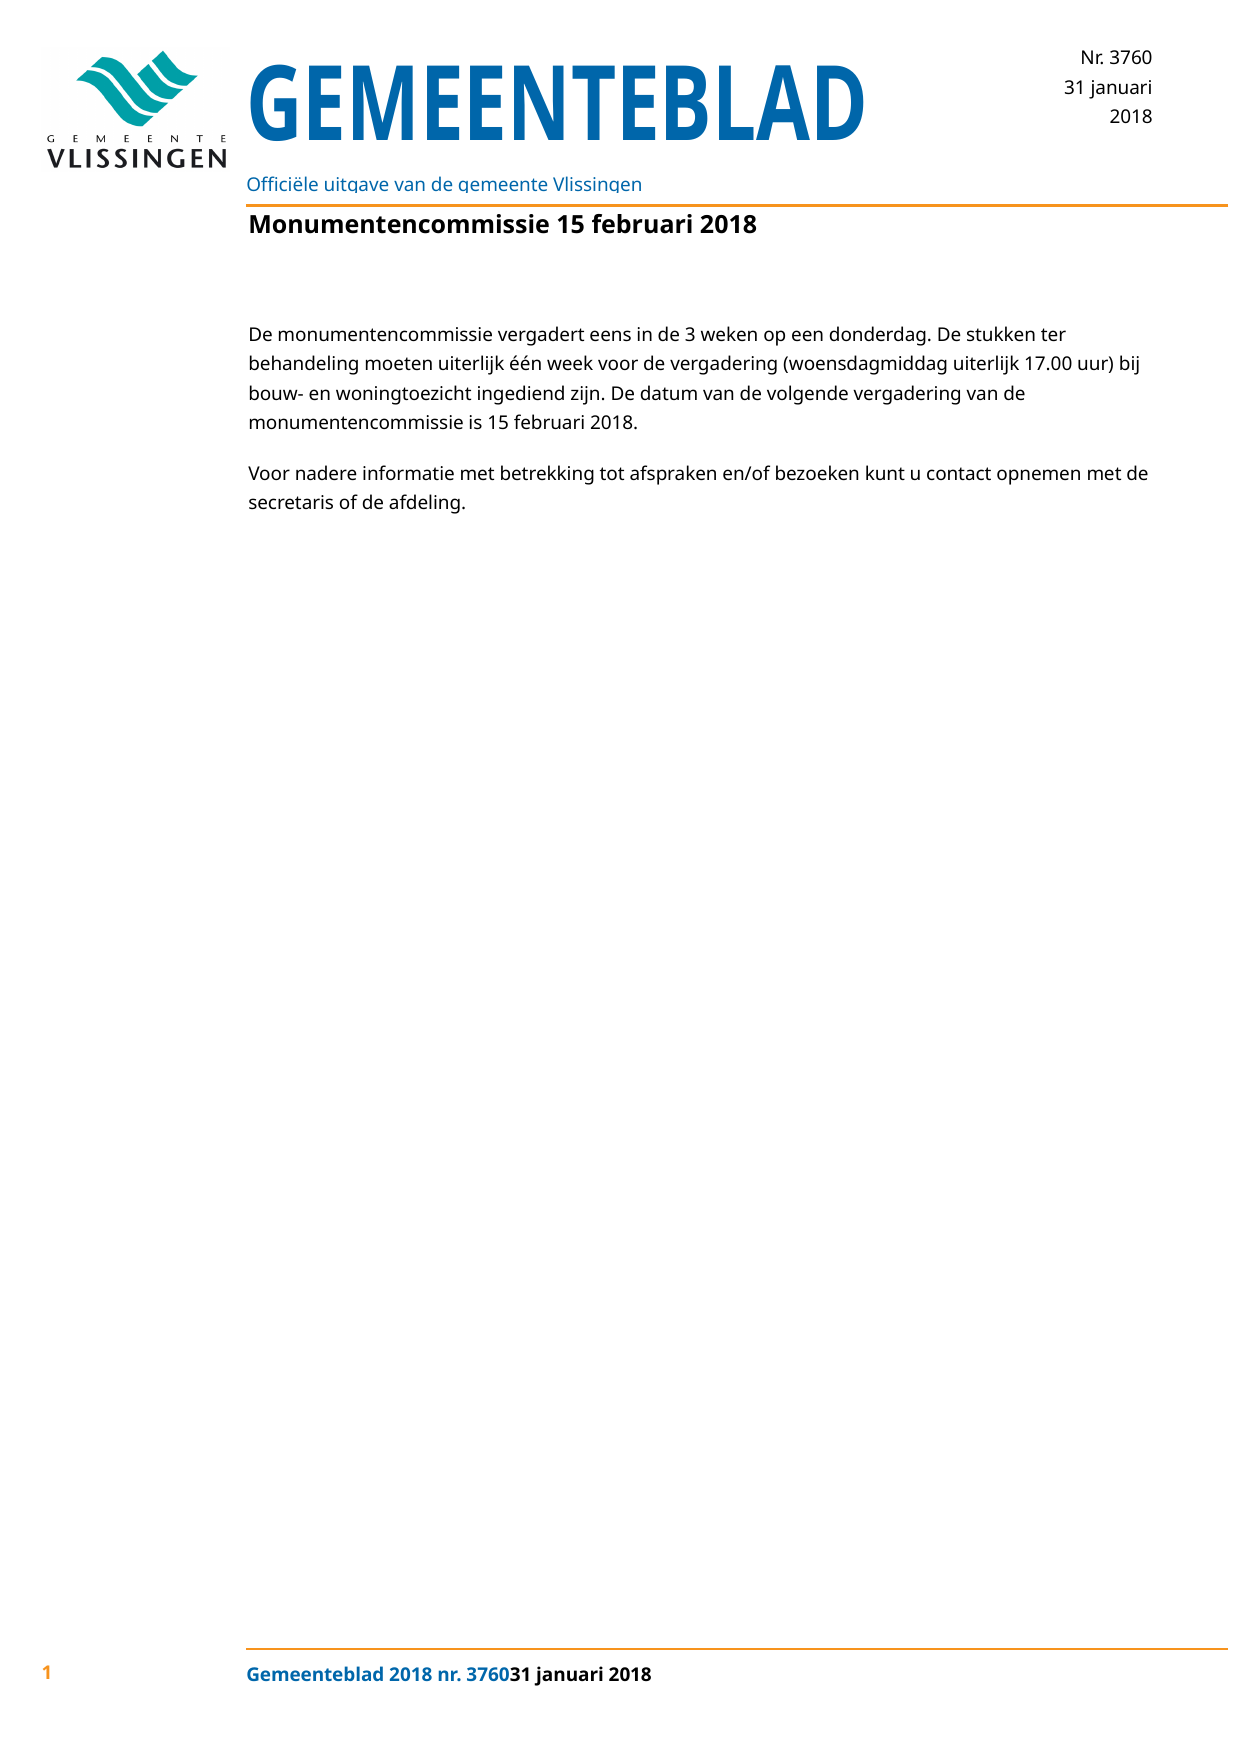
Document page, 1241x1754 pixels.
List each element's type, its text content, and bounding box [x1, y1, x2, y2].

text De monumentencommissie vergadert eens in de 3 weken op een donderdag. De stukken ter behandeling moeten uiterlijk één week voor de vergadering (woensdagmiddag uiterlijk 17.00 uur) bij bouw- en woningtoezicht ingediend zijn. De datum van de volgende vergadering van de monumentencommissie is 15 februari 2018. [248, 321, 1152, 435]
text Voor nadere informatie met betrekking tot afspraken en/of bezoeken kunt u contact opnemen met de secretaris of de afdeling. [248, 460, 1152, 515]
picture [41, 47, 231, 172]
text Monumentencommissie 15 februari 2018 [248, 207, 1152, 241]
